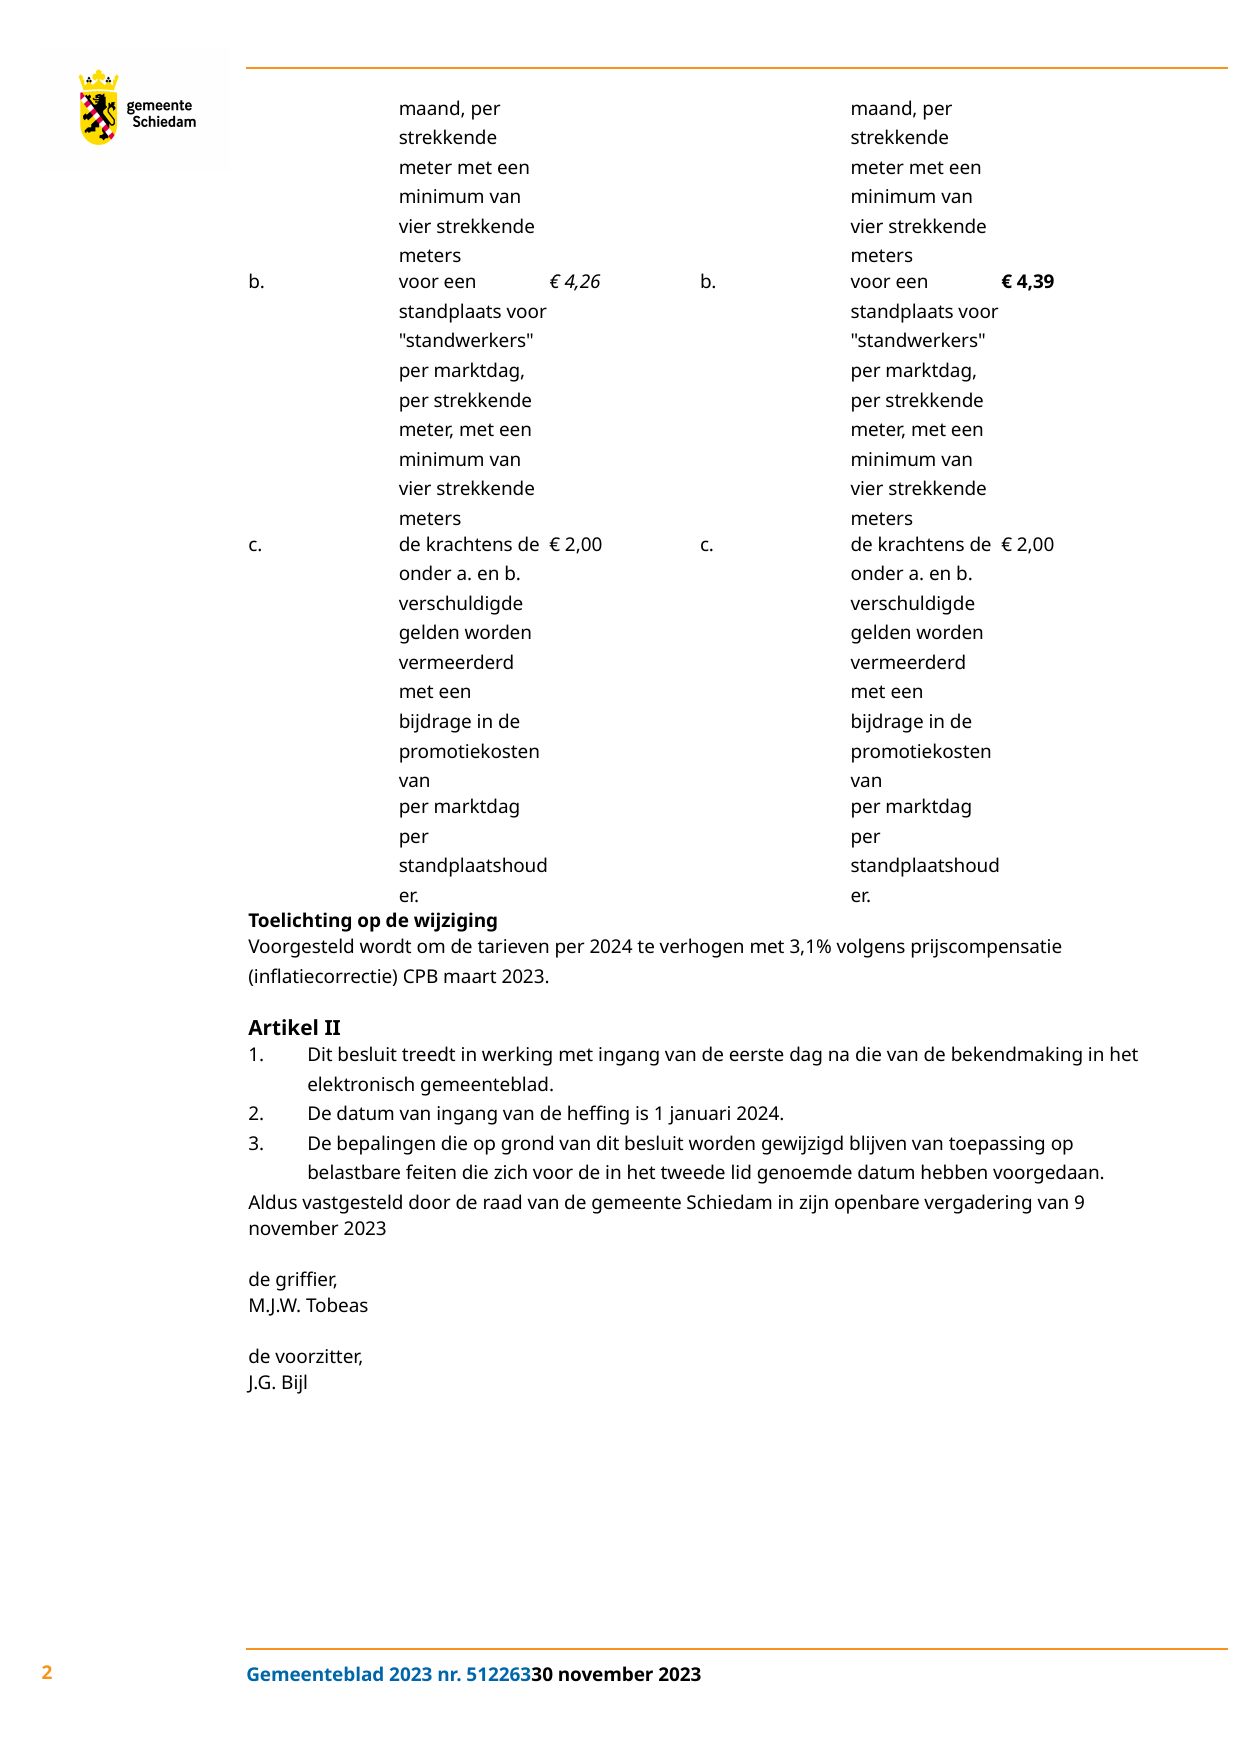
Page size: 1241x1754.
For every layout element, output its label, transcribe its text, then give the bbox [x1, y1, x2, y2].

table_cell [549, 793, 700, 908]
table_cell [248, 95, 398, 268]
table_cell voor een standplaats voor "standwerkers" per marktdag, per strekkende meter, met een minimum van vier strekkende meters [850, 269, 1001, 531]
table_cell € 2,00 [1001, 531, 1152, 793]
table_cell [1001, 793, 1152, 908]
table_cell [549, 95, 700, 268]
text de griffier, [248, 1266, 1152, 1292]
table_cell [700, 793, 850, 908]
list Dit besluit treedt in werking met ingang van de eerste dag na die van de bekendmaking in het elektronisch gemeenteblad. [248, 1041, 1152, 1097]
table_cell voor een standplaats voor "standwerkers" per marktdag, per strekkende meter, met een minimum van vier strekkende meters [399, 269, 549, 531]
text de voorzitter, [248, 1343, 1152, 1369]
text Artikel II [248, 1013, 1152, 1041]
table_cell € 2,00 [549, 531, 700, 793]
table_cell maand, per strekkende meter met een minimum van vier strekkende meters [850, 95, 1001, 268]
table_cell c. [700, 531, 850, 793]
picture [41, 47, 231, 172]
table_cell per marktdag per standplaatshouder. [850, 793, 1001, 908]
list De datum van ingang van de heffing is 1 januari 2024. [248, 1100, 1152, 1126]
table_cell [248, 793, 398, 908]
text J.G. Bijl [248, 1369, 1152, 1395]
table_cell de krachtens de onder a. en b. verschuldigde gelden worden vermeerderd met een bijdrage in de promotiekosten van [850, 531, 1001, 793]
table_cell € 4,39 [1001, 269, 1152, 531]
table_cell Toelichting op de wijziging [248, 908, 1152, 933]
table_cell b. [700, 269, 850, 531]
table_cell c. [248, 531, 398, 793]
table_cell de krachtens de onder a. en b. verschuldigde gelden worden vermeerderd met een bijdrage in de promotiekosten van [399, 531, 549, 793]
table_cell b. [248, 269, 398, 531]
text Aldus vastgesteld door de raad van de gemeente Schiedam in zijn openbare vergadering van 9 november 2023 [248, 1189, 1152, 1241]
table_cell Voorgesteld wordt om de tarieven per 2024 te verhogen met 3,1% volgens prijscompensatie (inflatiecorrectie) CPB maart 2023. [248, 934, 1152, 989]
table_cell [1001, 95, 1152, 268]
table_cell maand, per strekkende meter met een minimum van vier strekkende meters [399, 95, 549, 268]
table_cell per marktdag per standplaatshouder. [399, 793, 549, 908]
text M.J.W. Tobeas [248, 1292, 1152, 1318]
table_cell € 4,26 [549, 269, 700, 531]
table_cell [700, 95, 850, 268]
list De bepalingen die op grond van dit besluit worden gewijzigd blijven van toepassing op belastbare feiten die zich voor de in het tweede lid genoemde datum hebben voorgedaan. [248, 1130, 1152, 1185]
